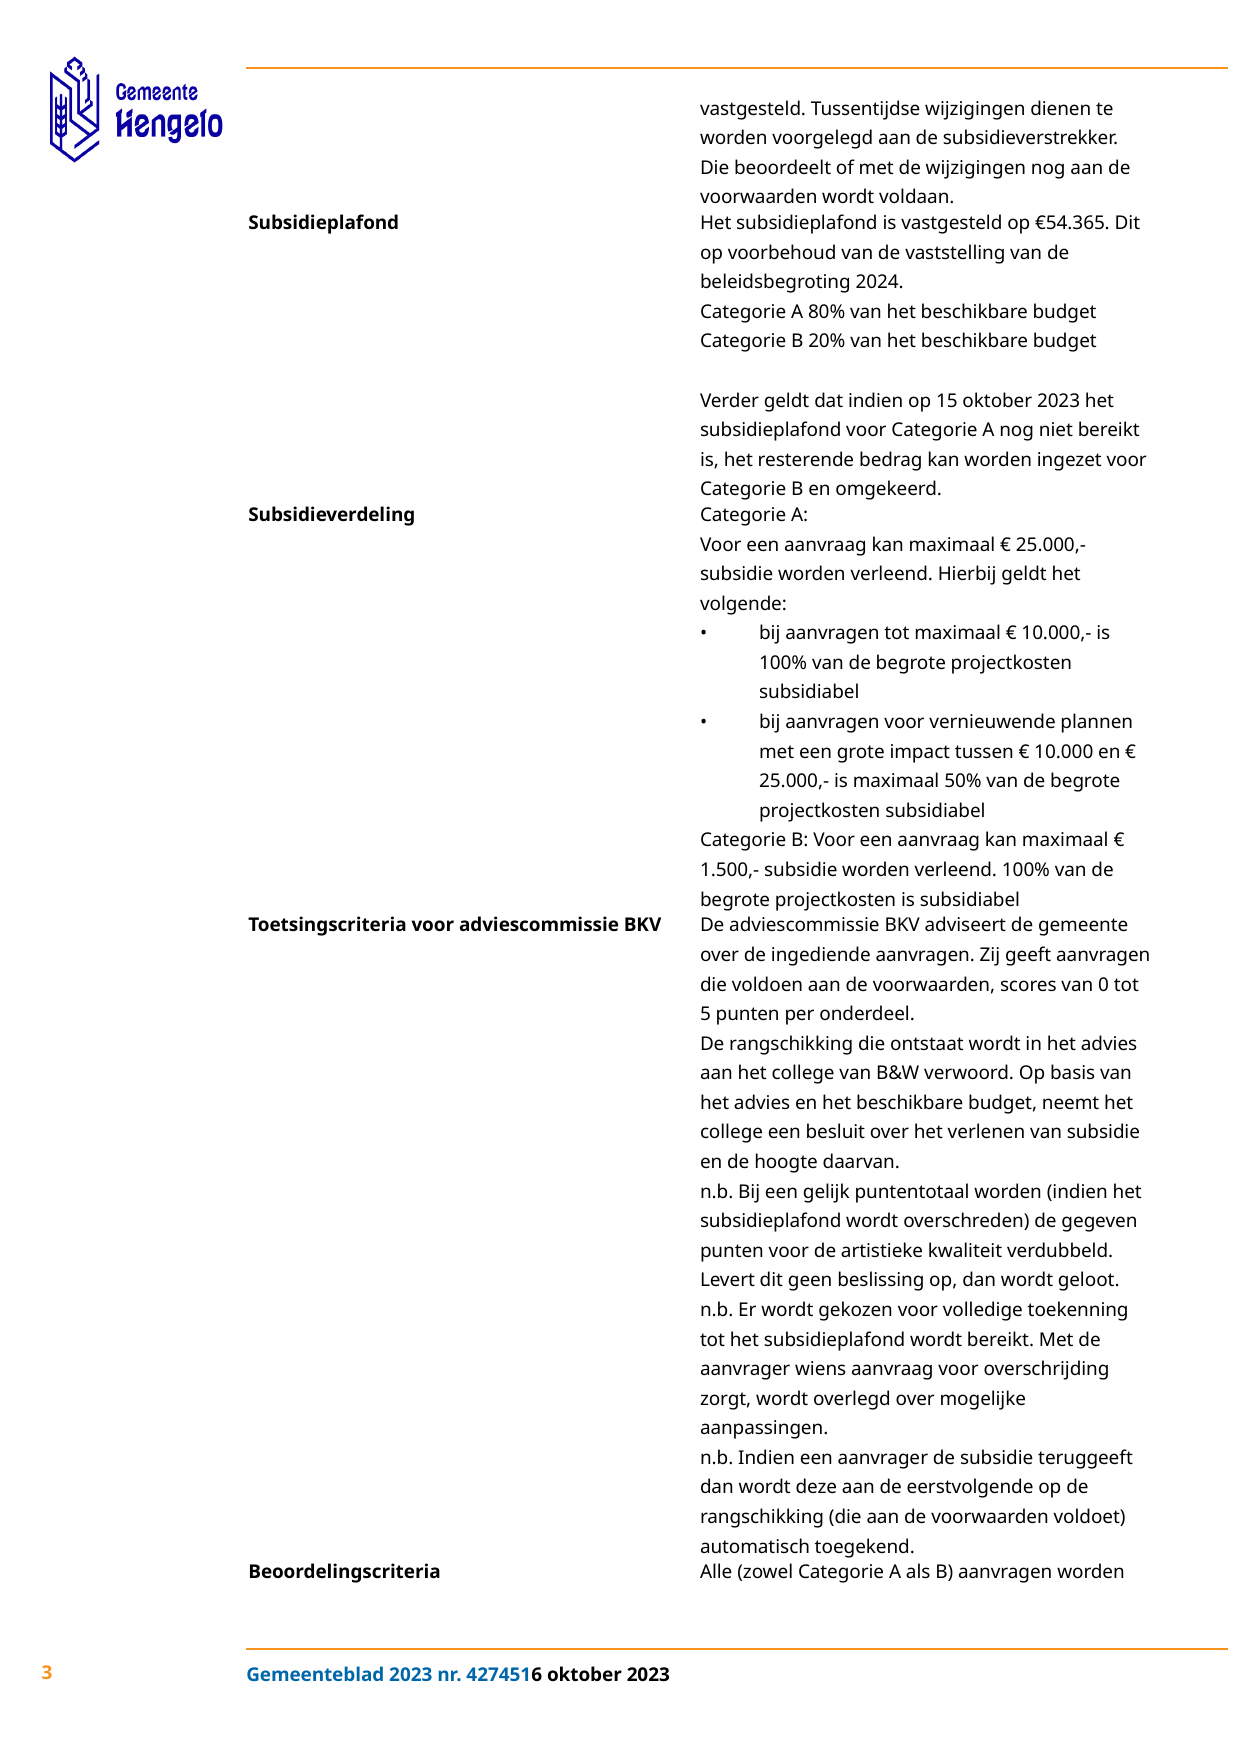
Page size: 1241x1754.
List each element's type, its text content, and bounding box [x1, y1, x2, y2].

picture [41, 47, 231, 172]
table_cell Subsidieverdeling [248, 501, 700, 912]
table_cell [248, 95, 700, 209]
table_cell Alle (zowel Categorie A als B) aanvragen worden [700, 1559, 1152, 1584]
table_cell Subsidieplafond [248, 209, 700, 501]
table_cell vastgesteld. Tussentijdse wijzigingen dienen te worden voorgelegd aan de subsidieverstrekker. Die beoordeelt of met de wijzigingen nog aan de voorwaarden wordt voldaan. [700, 95, 1152, 209]
table_cell Toetsingscriteria voor adviescommissie BKV [248, 912, 700, 1558]
table_cell De adviescommissie BKV adviseert de gemeente over de ingediende aanvragen. Zij geeft aanvragen die voldoen aan de voorwaarden, scores van 0 tot 5 punten per onderdeel. De rangschikking die ontstaat wordt in het advies aan het college van B&W verwoord. Op basis van het advies en het beschikbare budget, neemt het college een besluit over het verlenen van subsidie en de hoogte daarvan. n.b. Bij een gelijk puntentotaal worden (indien het subsidieplafond wordt overschreden) de gegeven punten voor de artistieke kwaliteit verdubbeld. Levert dit geen beslissing op, dan wordt geloot. n.b. Er wordt gekozen voor volledige toekenning tot het subsidieplafond wordt bereikt. Met de aanvrager wiens aanvraag voor overschrijding zorgt, wordt overlegd over mogelijke aanpassingen. n.b. Indien een aanvrager de subsidie teruggeeft dan wordt deze aan de eerstvolgende op de rangschikking (die aan de voorwaarden voldoet) automatisch toegekend. [700, 912, 1152, 1558]
table_cell Het subsidieplafond is vastgesteld op €54.365. Dit op voorbehoud van de vaststelling van de beleidsbegroting 2024. Categorie A 80% van het beschikbare budget Categorie B 20% van het beschikbare budget Verder geldt dat indien op 15 oktober 2023 het subsidieplafond voor Categorie A nog niet bereikt is, het resterende bedrag kan worden ingezet voor Categorie B en omgekeerd. [700, 209, 1152, 501]
table_cell Beoordelingscriteria [248, 1559, 700, 1584]
table_cell Categorie A: Voor een aanvraag kan maximaal € 25.000,- subsidie worden verleend. Hierbij geldt het volgende: bij aanvragen tot maximaal € 10.000,- is 100% van de begrote projectkosten subsidiabel bij aanvragen voor vernieuwende plannen met een grote impact tussen € 10.000 en € 25.000,- is maximaal 50% van de begrote projectkosten subsidiabel Categorie B: Voor een aanvraag kan maximaal € 1.500,- subsidie worden verleend. 100% van de begrote projectkosten is subsidiabel [700, 501, 1152, 912]
